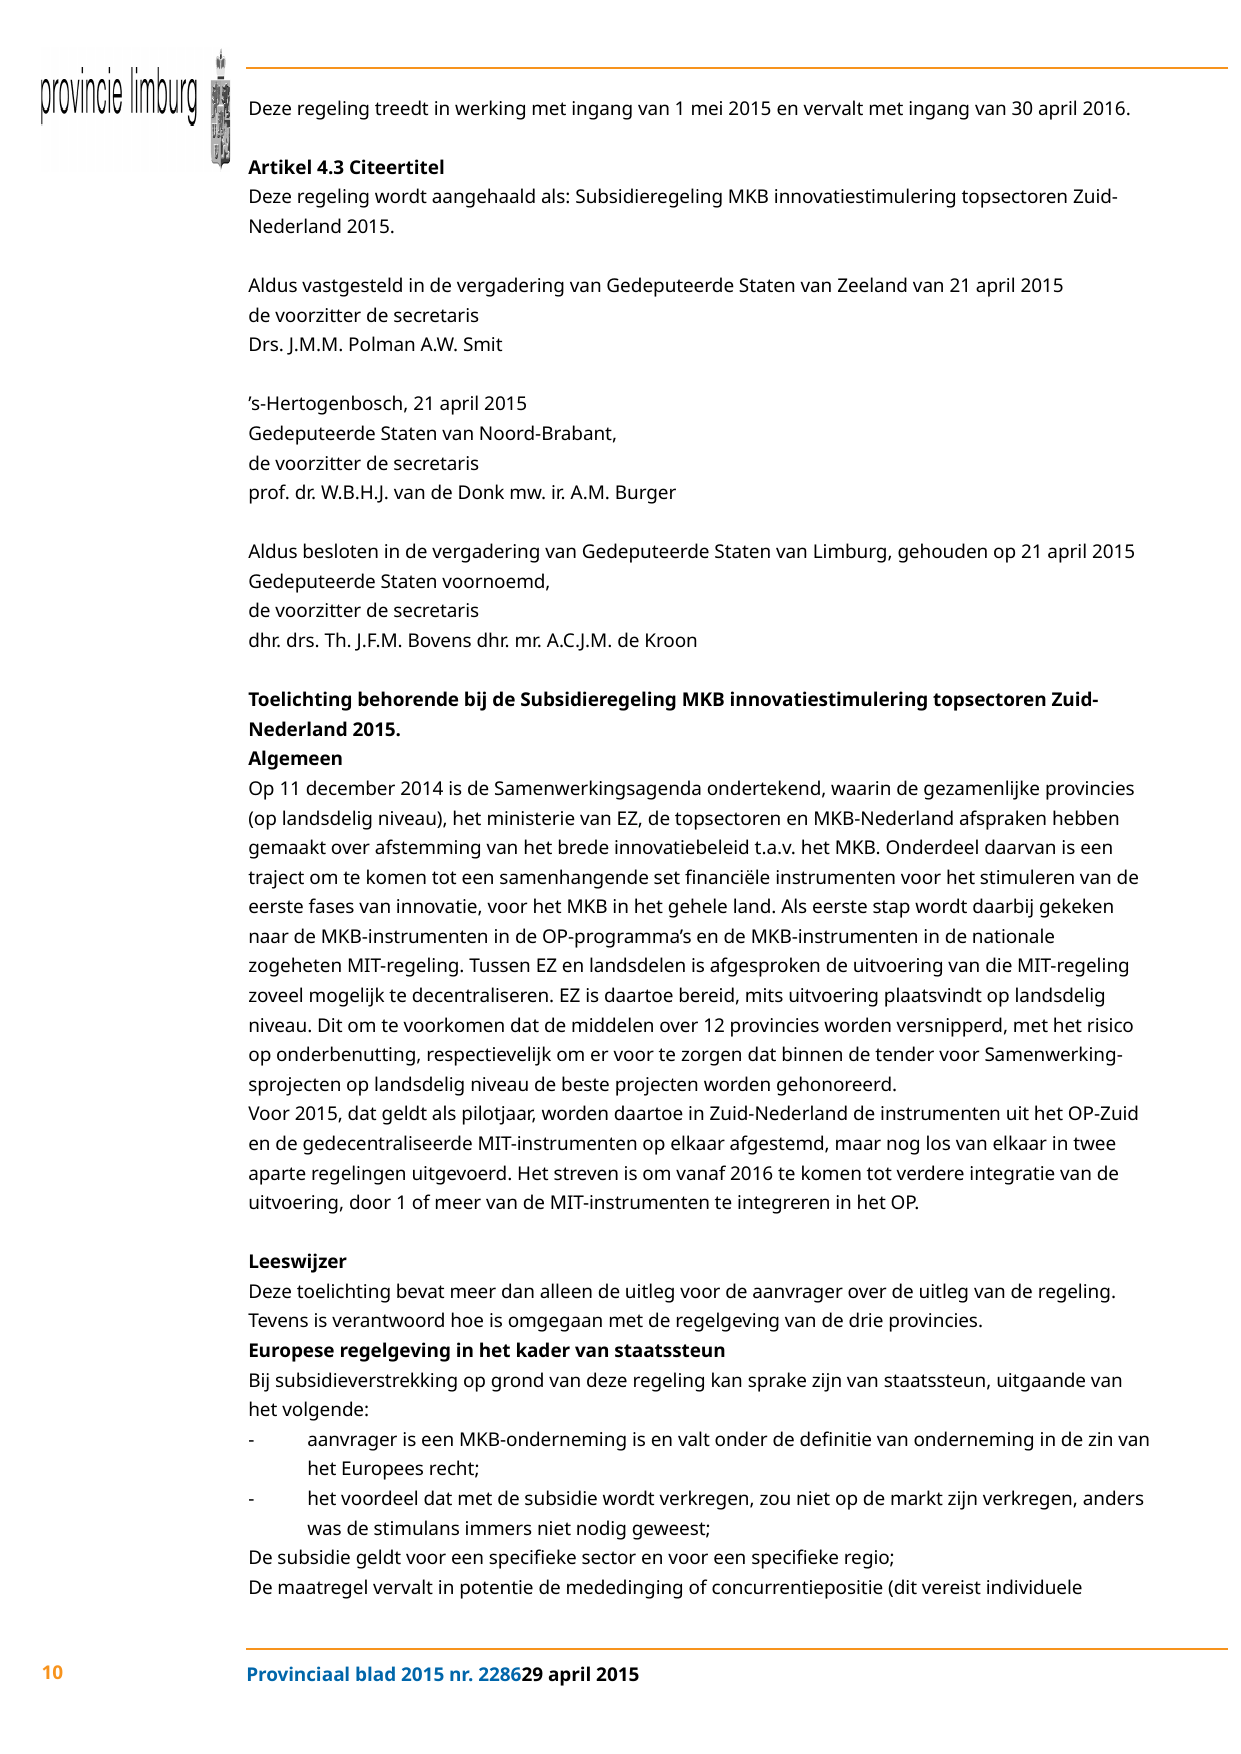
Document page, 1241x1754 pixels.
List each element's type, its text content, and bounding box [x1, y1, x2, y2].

text de voorzitter de secretaris [248, 598, 1152, 623]
text Artikel 4.3 Citeertitel [248, 154, 1152, 180]
text Gedeputeerde Staten voornoemd, [248, 568, 1152, 594]
text De maatregel vervalt in potentie de mededinging of concurrentiepositie (dit vereist individuele [248, 1574, 1152, 1600]
text de voorzitter de secretaris [248, 302, 1152, 328]
list aanvrager is een MKB-onderneming is en valt onder de definitie van onderneming in de zin van het Europees recht; [248, 1426, 1152, 1481]
text Europese regelgeving in het kader van staatssteun [248, 1337, 1152, 1363]
text Gedeputeerde Staten van Noord-Brabant, [248, 420, 1152, 446]
text Op 11 december 2014 is de Samenwerkingsagenda ondertekend, waarin de gezamenlijke provincies (op landsdelig niveau), het ministerie van EZ, de topsectoren en MKB-Nederland afspraken hebben gemaakt over afstemming van het brede innovatiebeleid t.a.v. het MKB. Onderdeel daarvan is een traject om te komen tot een samenhangende set financiële instrumenten voor het stimuleren van de eerste fases van innovatie, voor het MKB in het gehele land. Als eerste stap wordt daarbij gekeken naar de MKB-instrumenten in de OP-programma’s en de MKB-instrumenten in de nationale zogeheten MIT-regeling. Tussen EZ en landsdelen is afgesproken de uitvoering van die MIT-regeling zoveel mogelijk te decentraliseren. EZ is daartoe bereid, mits uitvoering plaatsvindt op landsdelig niveau. Dit om te voorkomen dat de middelen over 12 provincies worden versnipperd, met het risico op onderbenutting, respectievelijk om er voor te zorgen dat binnen de tender voor Samenwerking-sprojecten op landsdelig niveau de beste projecten worden gehonoreerd. [248, 775, 1152, 1097]
text Voor 2015, dat geldt als pilotjaar, worden daartoe in Zuid-Nederland de instrumenten uit het OP-Zuid en de gedecentraliseerde MIT-instrumenten op elkaar afgestemd, maar nog los van elkaar in twee aparte regelingen uitgevoerd. Het streven is om vanaf 2016 te komen tot verdere integratie van de uitvoering, door 1 of meer van de MIT-instrumenten te integreren in het OP. [248, 1101, 1152, 1215]
text de voorzitter de secretaris [248, 450, 1152, 476]
text prof. dr. W.B.H.J. van de Donk mw. ir. A.M. Burger [248, 479, 1152, 505]
list het voordeel dat met de subsidie wordt verkregen, zou niet op de markt zijn verkregen, anders was de stimulans immers niet nodig geweest; [248, 1485, 1152, 1541]
text Deze regeling treedt in werking met ingang van 1 mei 2015 en vervalt met ingang van 30 april 2016. [248, 95, 1152, 121]
text Leeswijzer [248, 1248, 1152, 1274]
text Aldus vastgesteld in de vergadering van Gedeputeerde Staten van Zeeland van 21 april 2015 [248, 272, 1152, 298]
text Aldus besloten in de vergadering van Gedeputeerde Staten van Limburg, gehouden op 21 april 2015 [248, 538, 1152, 564]
text Toelichting behorende bij de Subsidieregeling MKB innovatiestimulering topsectoren Zuid-Nederland 2015. [248, 686, 1152, 742]
text ’s-Hertogenbosch, 21 april 2015 [248, 391, 1152, 416]
text Bij subsidieverstrekking op grond van deze regeling kan sprake zijn van staatssteun, uitgaande van het volgende: [248, 1367, 1152, 1422]
text Deze toelichting bevat meer dan alleen de uitleg voor de aanvrager over de uitleg van de regeling. Tevens is verantwoord hoe is omgegaan met de regelgeving van de drie provincies. [248, 1278, 1152, 1333]
text dhr. drs. Th. J.F.M. Bovens dhr. mr. A.C.J.M. de Kroon [248, 627, 1152, 653]
text Algemeen [248, 746, 1152, 771]
text Drs. J.M.M. Polman A.W. Smit [248, 331, 1152, 357]
picture [41, 47, 231, 172]
text Deze regeling wordt aangehaald als: Subsidieregeling MKB innovatiestimulering topsectoren Zuid-Nederland 2015. [248, 183, 1152, 239]
text De subsidie geldt voor een specifieke sector en voor een specifieke regio; [248, 1544, 1152, 1570]
